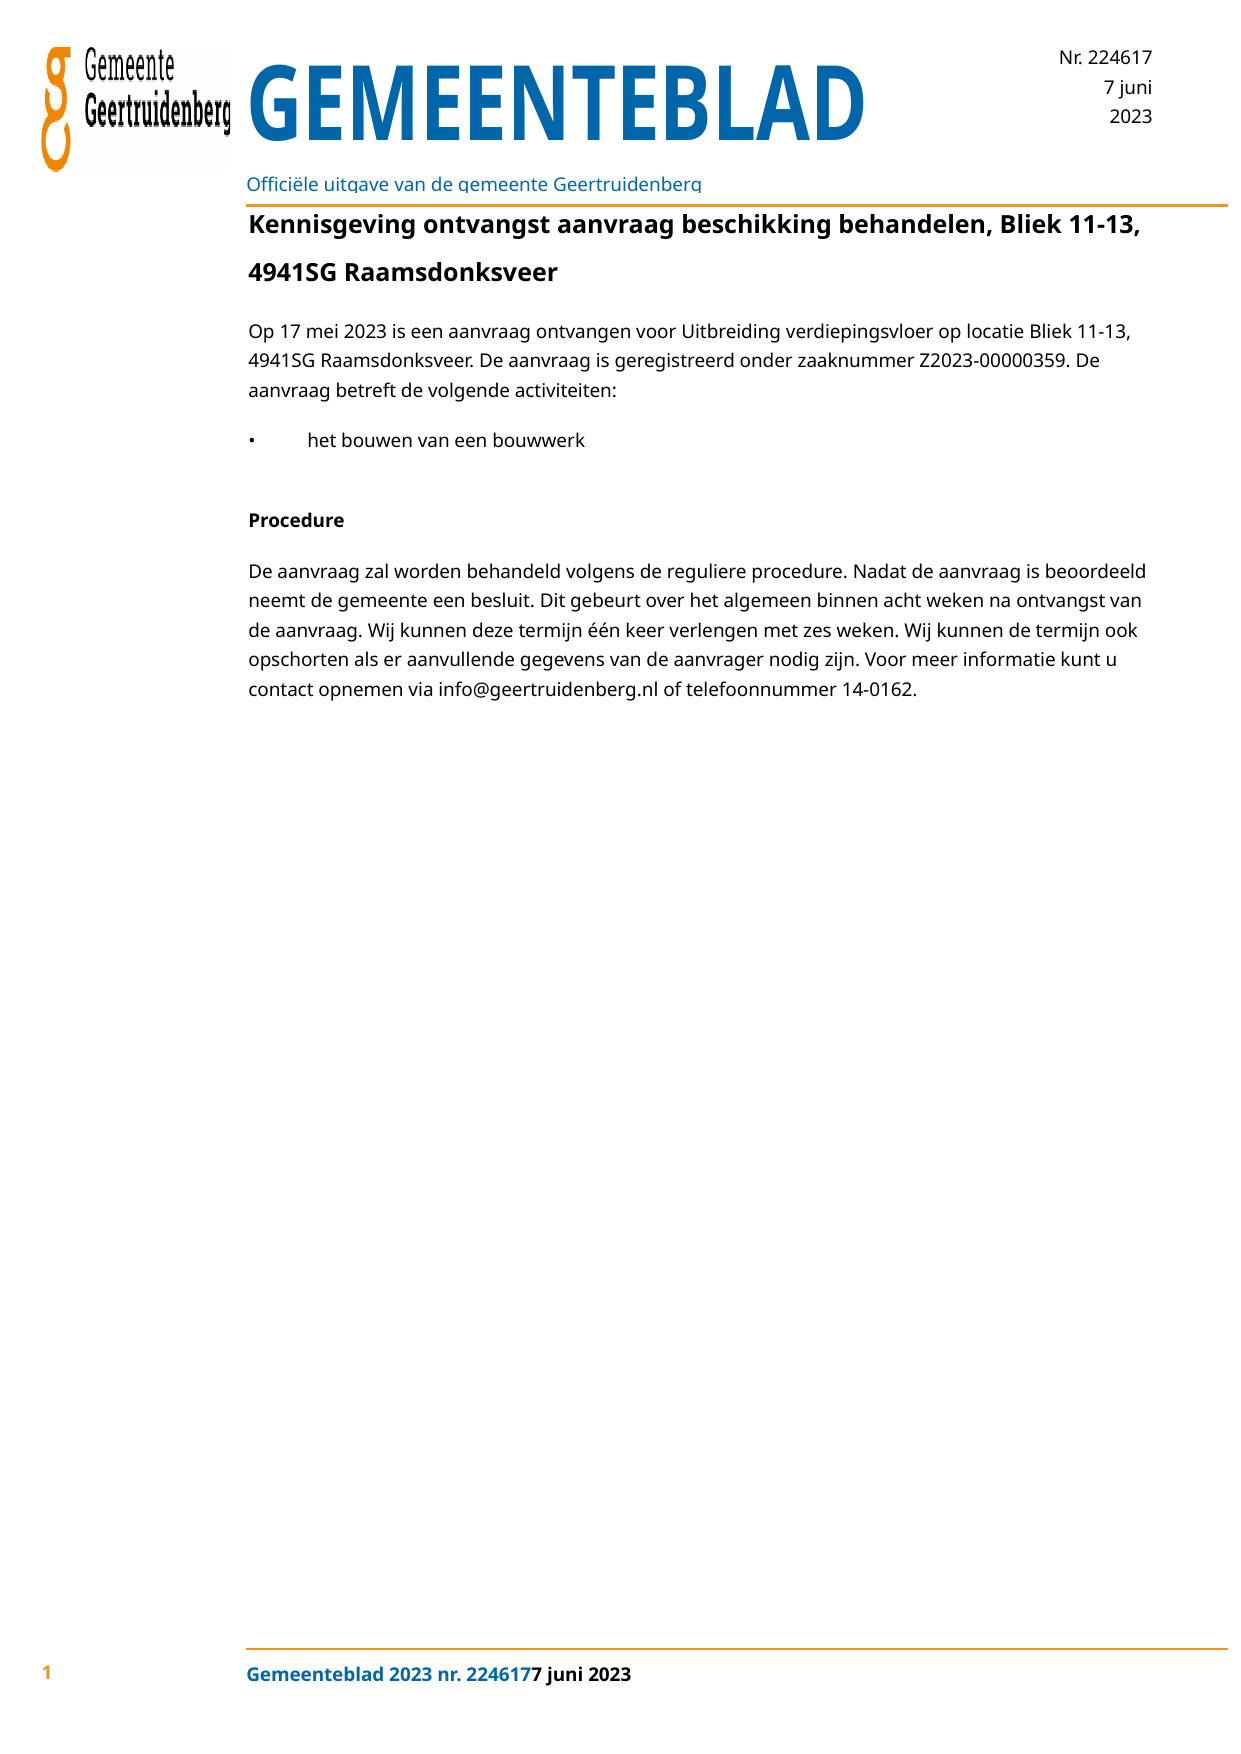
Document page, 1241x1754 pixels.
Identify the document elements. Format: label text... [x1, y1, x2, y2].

picture [41, 47, 231, 172]
text De aanvraag zal worden behandeld volgens de reguliere procedure. Nadat de aanvraag is beoordeeld neemt de gemeente een besluit. Dit gebeurt over het algemeen binnen acht weken na ontvangst van de aanvraag. Wij kunnen deze termijn één keer verlengen met zes weken. Wij kunnen de termijn ook opschorten als er aanvullende gegevens van de aanvrager nodig zijn. Voor meer informatie kunt u contact opnemen via info@geertruidenberg.nl of telefoonnummer 14-0162. [248, 558, 1152, 702]
text Op 17 mei 2023 is een aanvraag ontvangen voor Uitbreiding verdiepingsvloer op locatie Bliek 11-13, 4941SG Raamsdonksveer. De aanvraag is geregistreerd onder zaaknummer Z2023-00000359. De aanvraag betreft de volgende activiteiten: [248, 318, 1152, 403]
list het bouwen van een bouwwerk [248, 427, 1152, 453]
text Procedure [248, 507, 1152, 533]
text Kennisgeving ontvangst aanvraag beschikking behandelen, Bliek 11-13, 4941SG Raamsdonksveer [248, 207, 1152, 288]
